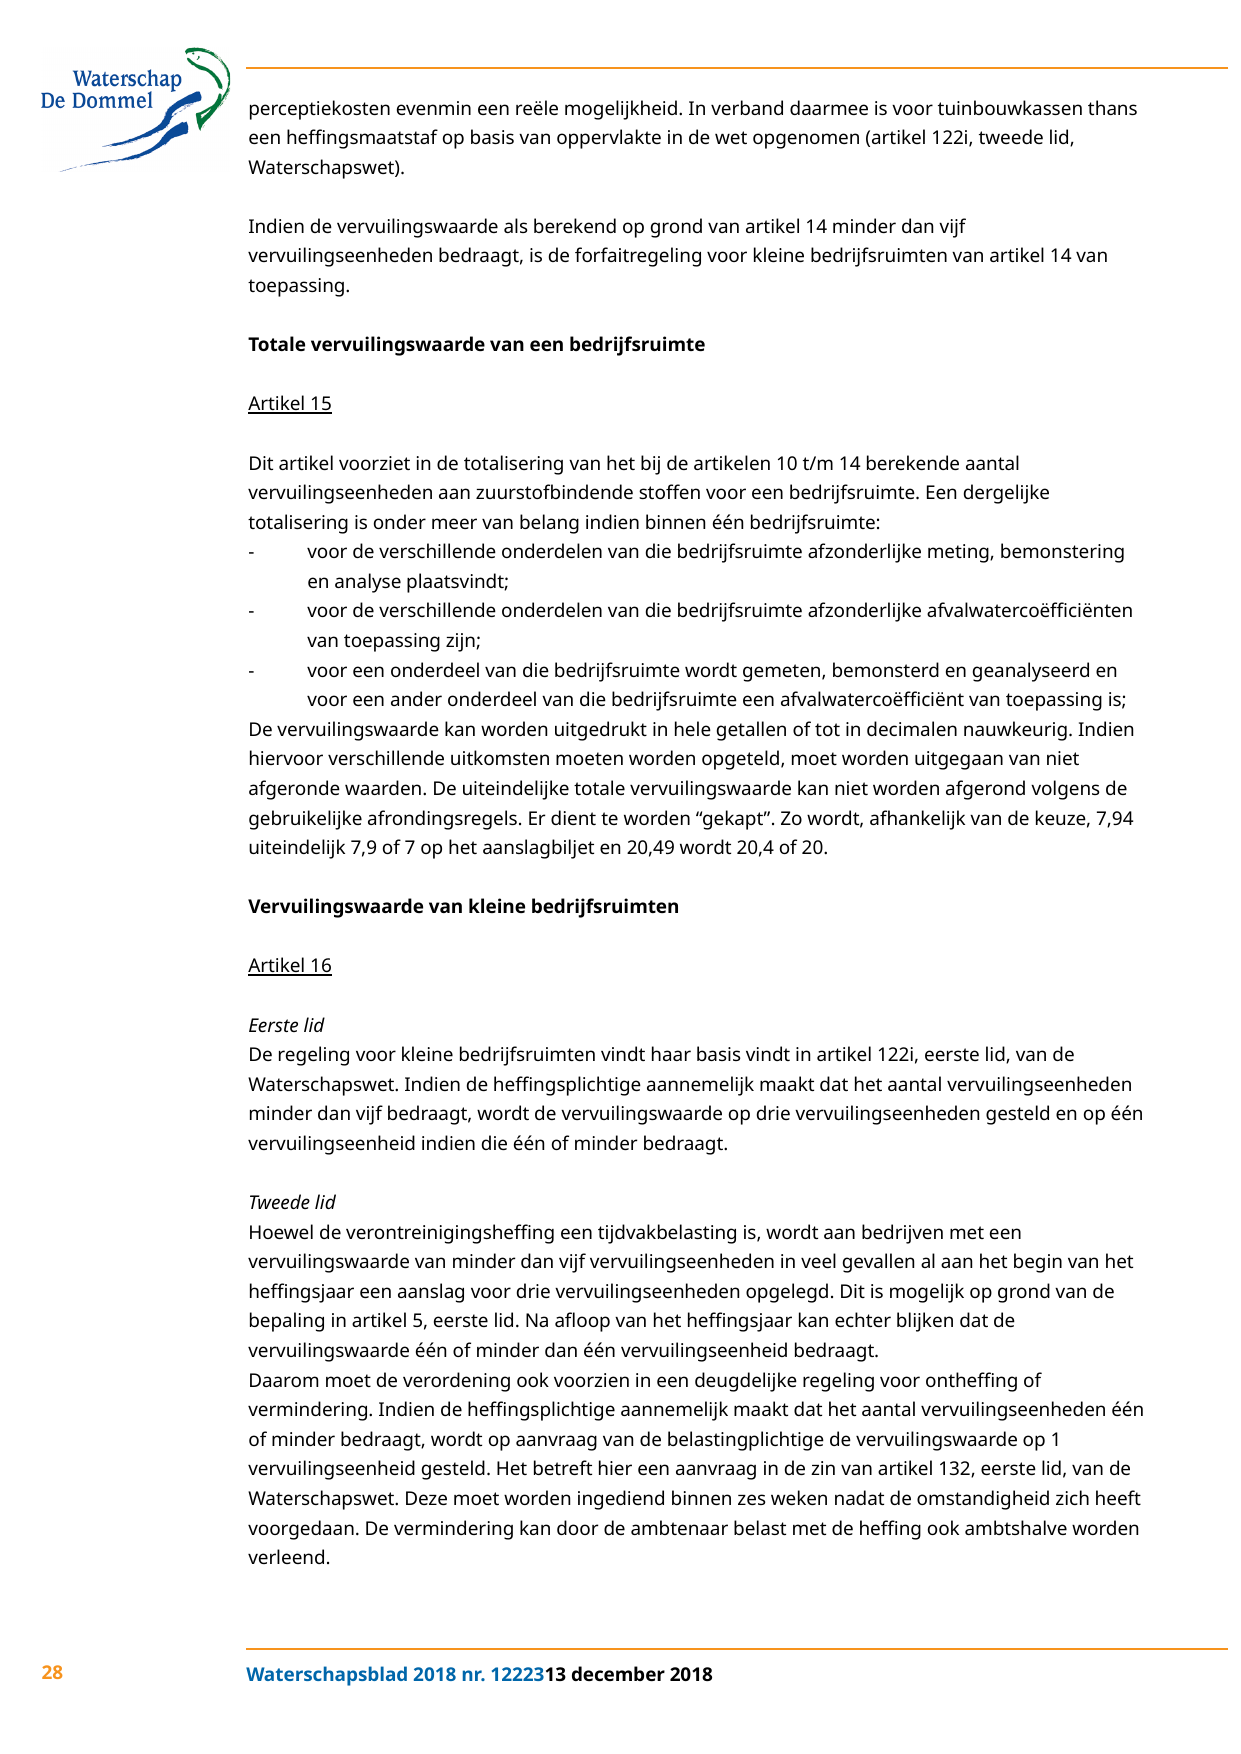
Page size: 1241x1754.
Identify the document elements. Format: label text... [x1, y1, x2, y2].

text Artikel 16 [248, 953, 1152, 978]
list voor de verschillende onderdelen van die bedrijfsruimte afzonderlijke meting, bemonstering en analyse plaatsvindt; [248, 538, 1152, 594]
text Dit artikel voorziet in de totalisering van het bij de artikelen 10 t/m 14 berekende aantal vervuilingseenheden aan zuurstofbindende stoffen voor een bedrijfsruimte. Een dergelijke totalisering is onder meer van belang indien binnen één bedrijfsruimte: [248, 450, 1152, 535]
text Daarom moet de verordening ook voorzien in een deugdelijke regeling voor ontheffing of vermindering. Indien de heffingsplichtige aannemelijk maakt dat het aantal vervuilingseenheden één of minder bedraagt, wordt op aanvraag van de belastingplichtige de vervuilingswaarde op 1 vervuilingseenheid gesteld. Het betreft hier een aanvraag in de zin van artikel 132, eerste lid, van de Waterschapswet. Deze moet worden ingediend binnen zes weken nadat de omstandigheid zich heeft voorgedaan. De vermindering kan door de ambtenaar belast met de heffing ook ambtshalve worden verleend. [248, 1367, 1152, 1570]
text Eerste lid [248, 1012, 1152, 1038]
text Totale vervuilingswaarde van een bedrijfsruimte [248, 331, 1152, 357]
list voor een onderdeel van die bedrijfsruimte wordt gemeten, bemonsterd en geanalyseerd en voor een ander onderdeel van die bedrijfsruimte een afvalwatercoëfficiënt van toepassing is; [248, 657, 1152, 712]
picture [41, 47, 231, 172]
text Hoewel de verontreinigingsheffing een tijdvakbelasting is, wordt aan bedrijven met een vervuilingswaarde van minder dan vijf vervuilingseenheden in veel gevallen al aan het begin van het heffingsjaar een aanslag voor drie vervuilingseenheden opgelegd. Dit is mogelijk op grond van de bepaling in artikel 5, eerste lid. Na afloop van het heffingsjaar kan echter blijken dat de vervuilingswaarde één of minder dan één vervuilingseenheid bedraagt. [248, 1219, 1152, 1363]
text Tweede lid [248, 1189, 1152, 1215]
text De regeling voor kleine bedrijfsruimten vindt haar basis vindt in artikel 122i, eerste lid, van de Waterschapswet. Indien de heffingsplichtige aannemelijk maakt dat het aantal vervuilingseenheden minder dan vijf bedraagt, wordt de vervuilingswaarde op drie vervuilingseenheden gesteld en op één vervuilingseenheid indien die één of minder bedraagt. [248, 1041, 1152, 1156]
list voor de verschillende onderdelen van die bedrijfsruimte afzonderlijke afvalwatercoëfficiënten van toepassing zijn; [248, 598, 1152, 653]
text De vervuilingswaarde kan worden uitgedrukt in hele getallen of tot in decimalen nauwkeurig. Indien hiervoor verschillende uitkomsten moeten worden opgeteld, moet worden uitgegaan van niet afgeronde waarden. De uiteindelijke totale vervuilingswaarde kan niet worden afgerond volgens de gebruikelijke afrondingsregels. Er dient te worden “gekapt”. Zo wordt, afhankelijk van de keuze, 7,94 uiteindelijk 7,9 of 7 op het aanslagbiljet en 20,49 wordt 20,4 of 20. [248, 716, 1152, 860]
text Artikel 15 [248, 391, 1152, 416]
text perceptiekosten evenmin een reële mogelijkheid. In verband daarmee is voor tuinbouwkassen thans een heffingsmaatstaf op basis van oppervlakte in de wet opgenomen (artikel 122i, tweede lid, Waterschapswet). [248, 95, 1152, 180]
text Indien de vervuilingswaarde als berekend op grond van artikel 14 minder dan vijf vervuilingseenheden bedraagt, is de forfaitregeling voor kleine bedrijfsruimten van artikel 14 van toepassing. [248, 213, 1152, 298]
text Vervuilingswaarde van kleine bedrijfsruimten [248, 893, 1152, 919]
